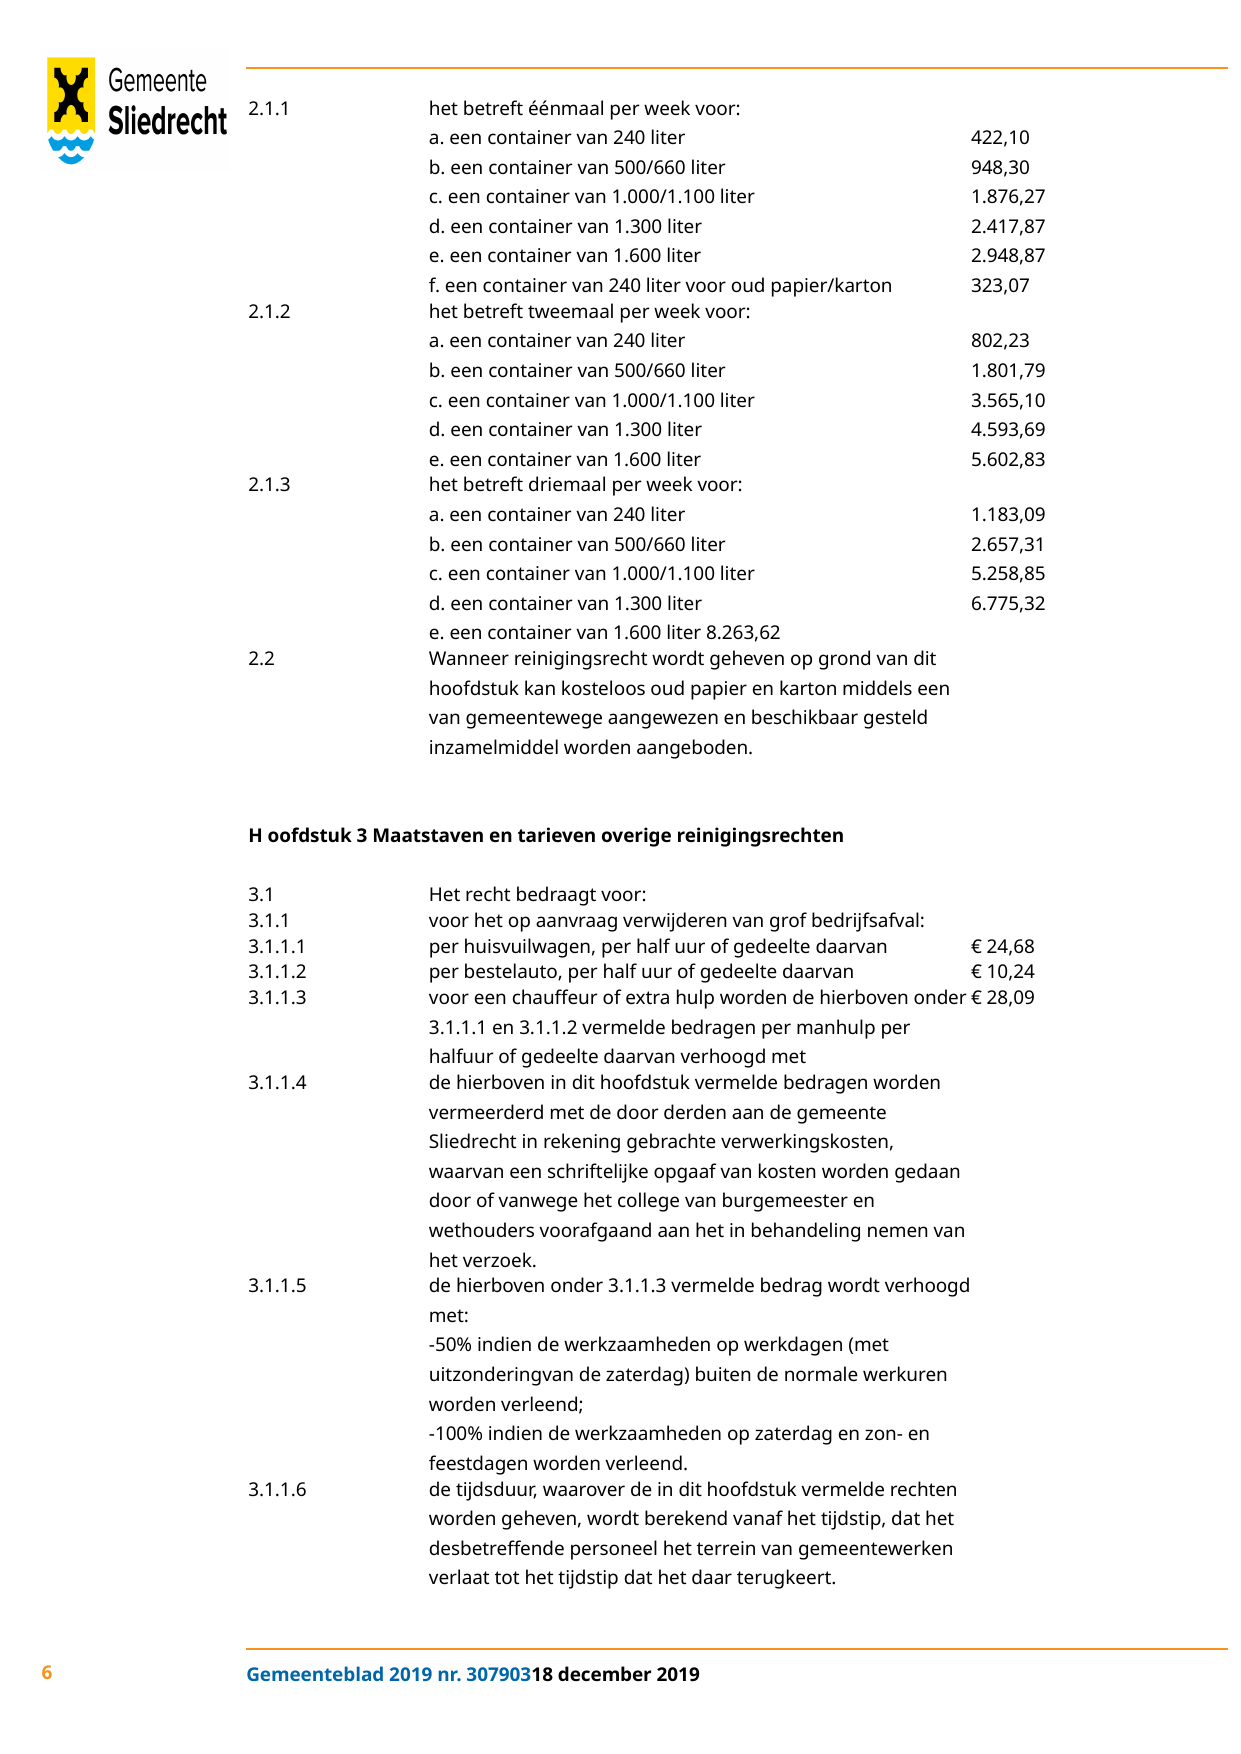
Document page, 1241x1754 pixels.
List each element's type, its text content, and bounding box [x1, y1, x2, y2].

table_cell 3.1.1 [248, 907, 429, 933]
table_header 3.1 [248, 881, 429, 907]
table_cell 2.1.1 [248, 95, 429, 298]
table_cell het betreft éénmaal per week voor: a. een container van 240 liter b. een container van 500/660 liter c. een container van 1.000/1.100 liter d. een container van 1.300 liter e. een container van 1.600 liter f. een container van 240 liter voor oud papier/karton [429, 95, 971, 298]
table_cell 2.1.3 [248, 472, 429, 645]
table_cell het betreft driemaal per week voor: a. een container van 240 liter b. een container van 500/660 liter c. een container van 1.000/1.100 liter d. een container van 1.300 liter e. een container van 1.600 liter 8.263,62 [429, 472, 971, 645]
table_cell de tijdsduur, waarover de in dit hoofdstuk vermelde rechten worden geheven, wordt berekend vanaf het tijdstip, dat het desbetreffende personeel het terrein van gemeentewerken verlaat tot het tijdstip dat het daar terugkeert. [429, 1476, 971, 1590]
table_cell 3.1.1.1 [248, 933, 429, 959]
table_cell 1.183,09 2.657,31 5.258,85 6.775,32 [971, 472, 1152, 645]
table_cell € 10,24 [971, 959, 1152, 984]
table_cell het betreft tweemaal per week voor: a. een container van 240 liter b. een container van 500/660 liter c. een container van 1.000/1.100 liter d. een container van 1.300 liter e. een container van 1.600 liter [429, 298, 971, 472]
table_cell [971, 1476, 1152, 1590]
table_cell 422,10 948,30 1.876,27 2.417,87 2.948,87 323,07 [971, 95, 1152, 298]
table_header [971, 881, 1152, 907]
table_cell 2.2 [248, 645, 429, 760]
table_cell de hierboven in dit hoofdstuk vermelde bedragen worden vermeerderd met de door derden aan de gemeente Sliedrecht in rekening gebrachte verwerkingskosten, waarvan een schriftelijke opgaaf van kosten worden gedaan door of vanwege het college van burgemeester en wethouders voorafgaand aan het in behandeling nemen van het verzoek. [429, 1069, 971, 1272]
table_cell 3.1.1.2 [248, 959, 429, 984]
table_cell 3.1.1.3 [248, 984, 429, 1069]
table_cell per huisvuilwagen, per half uur of gedeelte daarvan [429, 933, 971, 959]
table_cell € 24,68 [971, 933, 1152, 959]
table_cell per bestelauto, per half uur of gedeelte daarvan [429, 959, 971, 984]
table_cell [971, 645, 1152, 760]
table_cell [971, 907, 1152, 933]
table_header Het recht bedraagt voor: [429, 881, 971, 907]
table_cell voor het op aanvraag verwijderen van grof bedrijfsafval: [429, 907, 971, 933]
table_cell Wanneer reinigingsrecht wordt geheven op grond van dit hoofdstuk kan kosteloos oud papier en karton middels een van gemeentewege aangewezen en beschikbaar gesteld inzamelmiddel worden aangeboden. [429, 645, 971, 760]
table_cell € 28,09 [971, 984, 1152, 1069]
table_cell 3.1.1.4 [248, 1069, 429, 1272]
table_cell 3.1.1.5 [248, 1273, 429, 1476]
table_cell 2.1.2 [248, 298, 429, 472]
table_cell [971, 1069, 1152, 1272]
picture [41, 47, 231, 172]
table_cell 802,23 1.801,79 3.565,10 4.593,69 5.602,83 [971, 298, 1152, 472]
text H oofdstuk 3 Maatstaven en tarieven overige reinigingsrechten [248, 822, 1152, 848]
table_cell 3.1.1.6 [248, 1476, 429, 1590]
table_cell de hierboven onder 3.1.1.3 vermelde bedrag wordt verhoogd met: -50% indien de werkzaamheden op werkdagen (met uitzonderingvan de zaterdag) buiten de normale werkuren worden verleend; -100% indien de werkzaamheden op zaterdag en zon- en feestdagen worden verleend. [429, 1273, 971, 1476]
table_cell voor een chauffeur of extra hulp worden de hierboven onder 3.1.1.1 en 3.1.1.2 vermelde bedragen per manhulp per halfuur of gedeelte daarvan verhoogd met [429, 984, 971, 1069]
table_cell [971, 1273, 1152, 1476]
